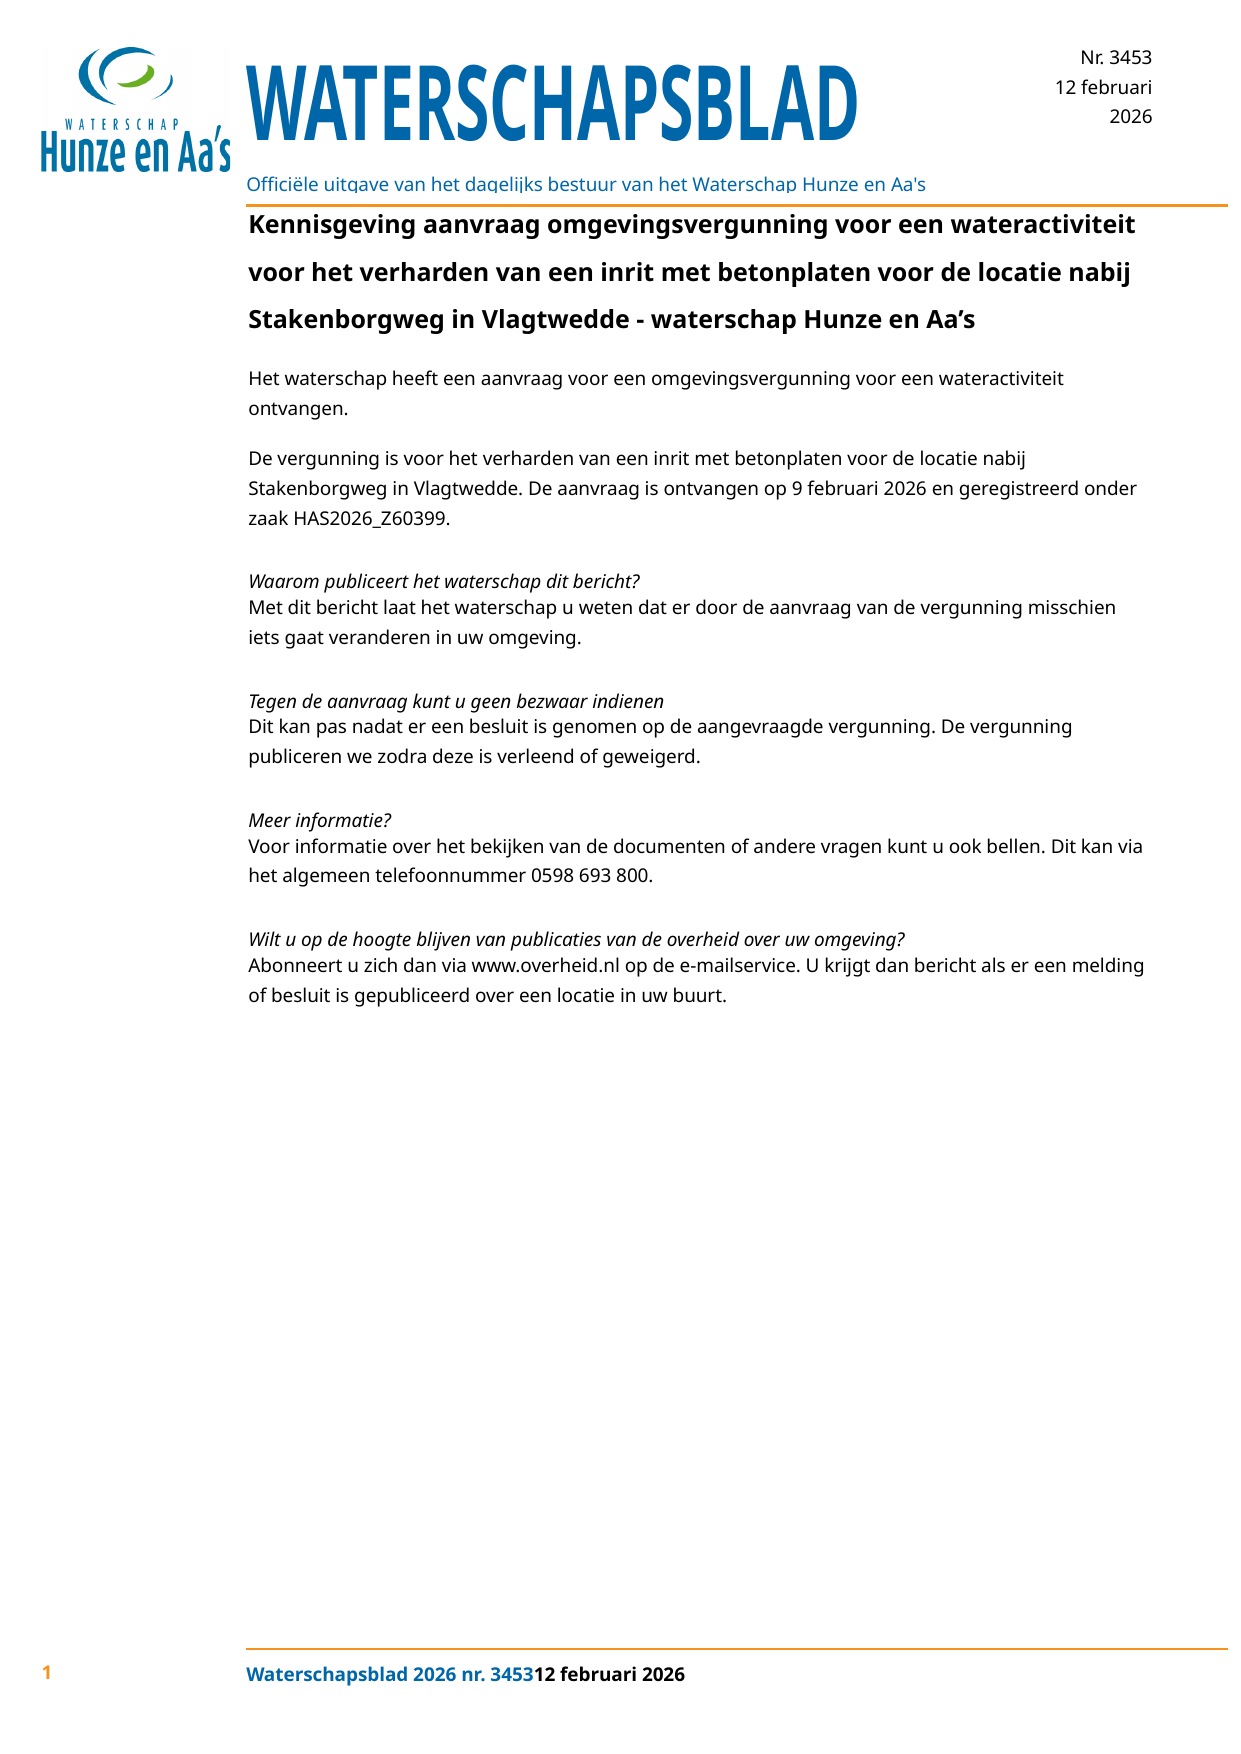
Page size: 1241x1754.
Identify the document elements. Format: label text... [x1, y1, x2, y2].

text Voor informatie over het bekijken van de documenten of andere vragen kunt u ook bellen. Dit kan via het algemeen telefoonnummer 0598 693 800. [248, 833, 1152, 888]
text Met dit bericht laat het waterschap u weten dat er door de aanvraag van de vergunning misschien iets gaat veranderen in uw omgeving. [248, 594, 1152, 650]
picture [41, 47, 231, 172]
text Het waterschap heeft een aanvraag voor een omgevingsvergunning voor een wateractiviteit ontvangen. [248, 366, 1152, 421]
text Tegen de aanvraag kunt u geen bezwaar indienen [248, 688, 1152, 714]
text Waarom publiceert het waterschap dit bericht? [248, 569, 1152, 594]
text Meer informatie? [248, 807, 1152, 833]
text Kennisgeving aanvraag omgevingsvergunning voor een wateractiviteit voor het verharden van een inrit met betonplaten voor de locatie nabij Stakenborgweg in Vlagtwedde - waterschap Hunze en Aa’s [248, 207, 1152, 336]
picture [47, 154, 51, 172]
picture [183, 163, 191, 172]
picture [226, 145, 231, 156]
text Dit kan pas nadat er een besluit is genomen op de aangevraagde vergunning. De vergunning publiceren we zodra deze is verleend of geweigerd. [248, 714, 1152, 769]
text Abonneert u zich dan via www.overheid.nl op de e-mailservice. U krijgt dan bericht als er een melding of besluit is gepubliceerd over een locatie in uw buurt. [248, 952, 1152, 1007]
text De vergunning is voor het verharden van een inrit met betonplaten voor de locatie nabij Stakenborgweg in Vlagtwedde. De aanvraag is ontvangen op 9 februari 2026 en geregistreerd onder zaak HAS2026_Z60399. [248, 446, 1152, 530]
text Wilt u op de hoogte blijven van publicaties van de overheid over uw omgeving? [248, 926, 1152, 952]
